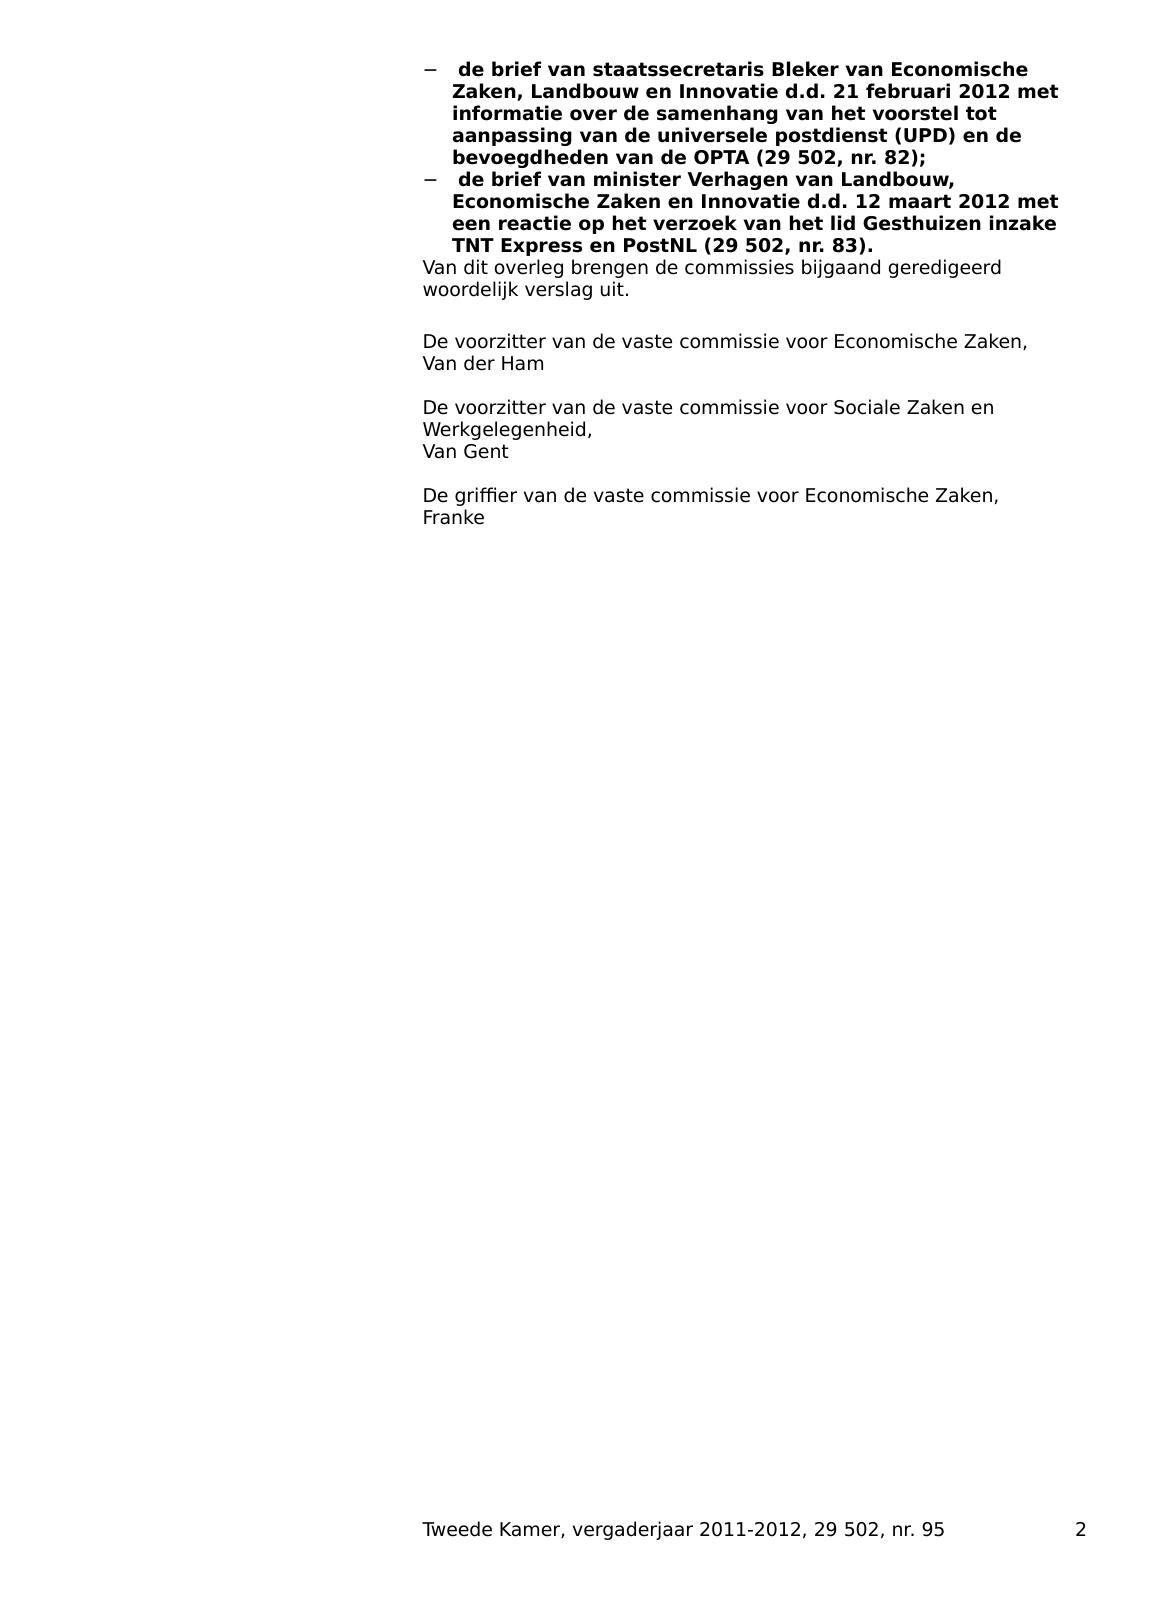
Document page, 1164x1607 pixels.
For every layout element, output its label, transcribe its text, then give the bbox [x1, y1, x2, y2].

text De voorzitter van de vaste commissie voor Economische Zaken, Van der Ham [422, 331, 1087, 375]
text De voorzitter van de vaste commissie voor Sociale Zaken en Werkgelegenheid, Van Gent [422, 397, 1087, 463]
text − de brief van staatssecretaris Bleker van Economische Zaken, Landbouw en Innovatie d.d. 21 februari 2012 met informatie over de samenhang van het voorstel tot aanpassing van de universele postdienst (UPD) en de bevoegdheden van de OPTA (29 502, nr. 82); [422, 59, 1087, 169]
text De griffier van de vaste commissie voor Economische Zaken, Franke [422, 485, 1087, 529]
text Van dit overleg brengen de commissies bijgaand geredigeerd woordelijk verslag uit. [422, 257, 1087, 301]
text − de brief van minister Verhagen van Landbouw, Economische Zaken en Innovatie d.d. 12 maart 2012 met een reactie op het verzoek van het lid Gesthuizen inzake TNT Express en PostNL (29 502, nr. 83). [422, 169, 1087, 257]
